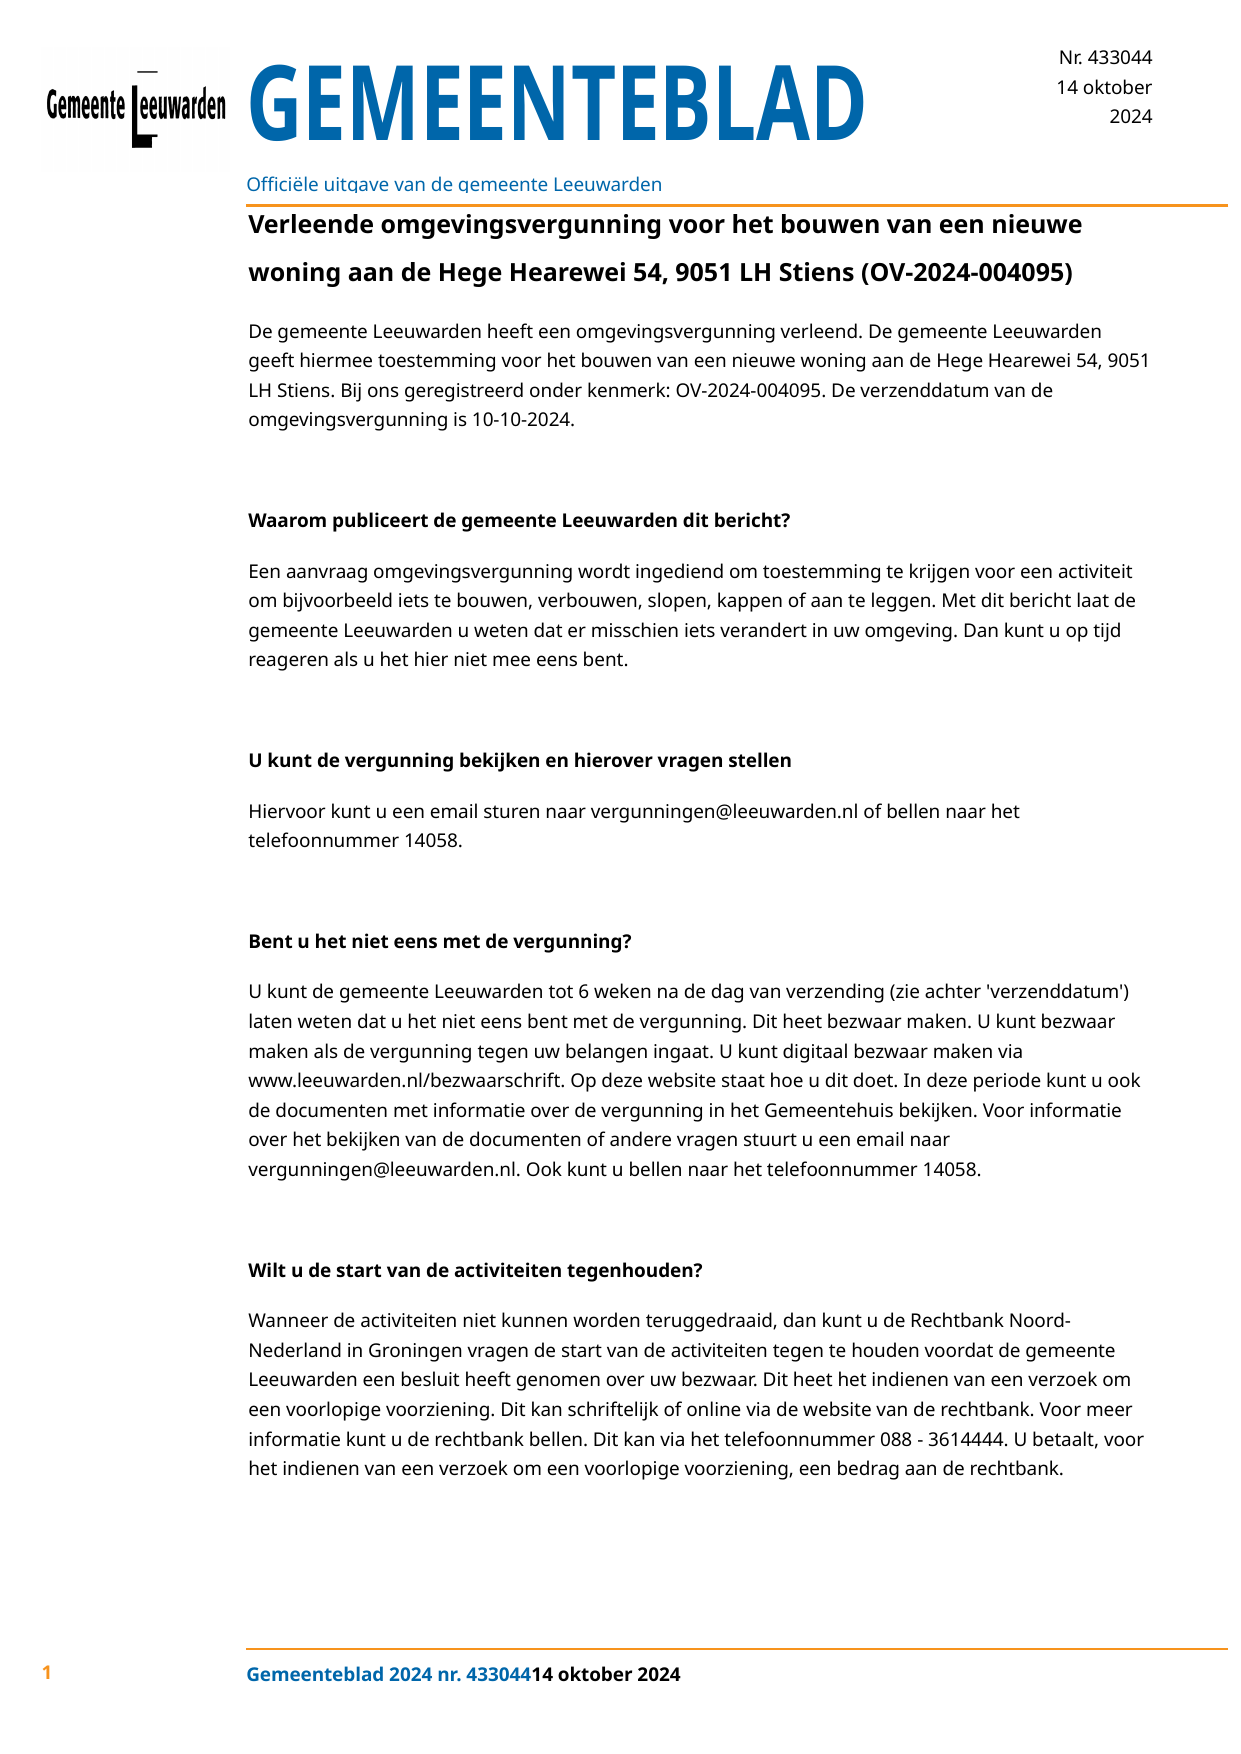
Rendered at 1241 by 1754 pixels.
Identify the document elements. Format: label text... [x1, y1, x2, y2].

text Verleende omgevingsvergunning voor het bouwen van een nieuwe woning aan de Hege Hearewei 54, 9051 LH Stiens (OV-2024-004095) [248, 207, 1152, 288]
text U kunt de vergunning bekijken en hierover vragen stellen [248, 747, 1152, 773]
text De gemeente Leeuwarden heeft een omgevingsvergunning verleend. De gemeente Leeuwarden geeft hiermee toestemming voor het bouwen van een nieuwe woning aan de Hege Hearewei 54, 9051 LH Stiens. Bij ons geregistreerd onder kenmerk: OV-2024-004095. De verzenddatum van de omgevingsvergunning is 10-10-2024. [248, 318, 1152, 432]
text Wanneer de activiteiten niet kunnen worden teruggedraaid, dan kunt u de Rechtbank Noord-Nederland in Groningen vragen de start van de activiteiten tegen te houden voordat de gemeente Leeuwarden een besluit heeft genomen over uw bezwaar. Dit heet het indienen van een verzoek om een voorlopige voorziening. Dit kan schriftelijk of online via de website van de rechtbank. Voor meer informatie kunt u de rechtbank bellen. Dit kan via het telefoonnummer 088 - 3614444. U betaalt, voor het indienen van een verzoek om een voorlopige voorziening, een bedrag aan de rechtbank. [248, 1307, 1152, 1481]
text Wilt u de start van de activiteiten tegenhouden? [248, 1257, 1152, 1283]
picture [41, 47, 231, 172]
text U kunt de gemeente Leeuwarden tot 6 weken na de dag van verzending (zie achter 'verzenddatum') laten weten dat u het niet eens bent met de vergunning. Dit heet bezwaar maken. U kunt bezwaar maken als de vergunning tegen uw belangen ingaat. U kunt digitaal bezwaar maken via www.leeuwarden.nl/bezwaarschrift. Op deze website staat hoe u dit doet. In deze periode kunt u ook de documenten met informatie over de vergunning in het Gemeentehuis bekijken. Voor informatie over het bekijken van de documenten of andere vragen stuurt u een email naar vergunningen@leeuwarden.nl. Ook kunt u bellen naar het telefoonnummer 14058. [248, 979, 1152, 1182]
text Waarom publiceert de gemeente Leeuwarden dit bericht? [248, 507, 1152, 533]
text Een aanvraag omgevingsvergunning wordt ingediend om toestemming te krijgen voor een activiteit om bijvoorbeeld iets te bouwen, verbouwen, slopen, kappen of aan te leggen. Met dit bericht laat de gemeente Leeuwarden u weten dat er misschien iets verandert in uw omgeving. Dan kunt u op tijd reageren als u het hier niet mee eens bent. [248, 558, 1152, 672]
text Hiervoor kunt u een email sturen naar vergunningen@leeuwarden.nl of bellen naar het telefoonnummer 14058. [248, 798, 1152, 853]
text Bent u het niet eens met de vergunning? [248, 928, 1152, 954]
